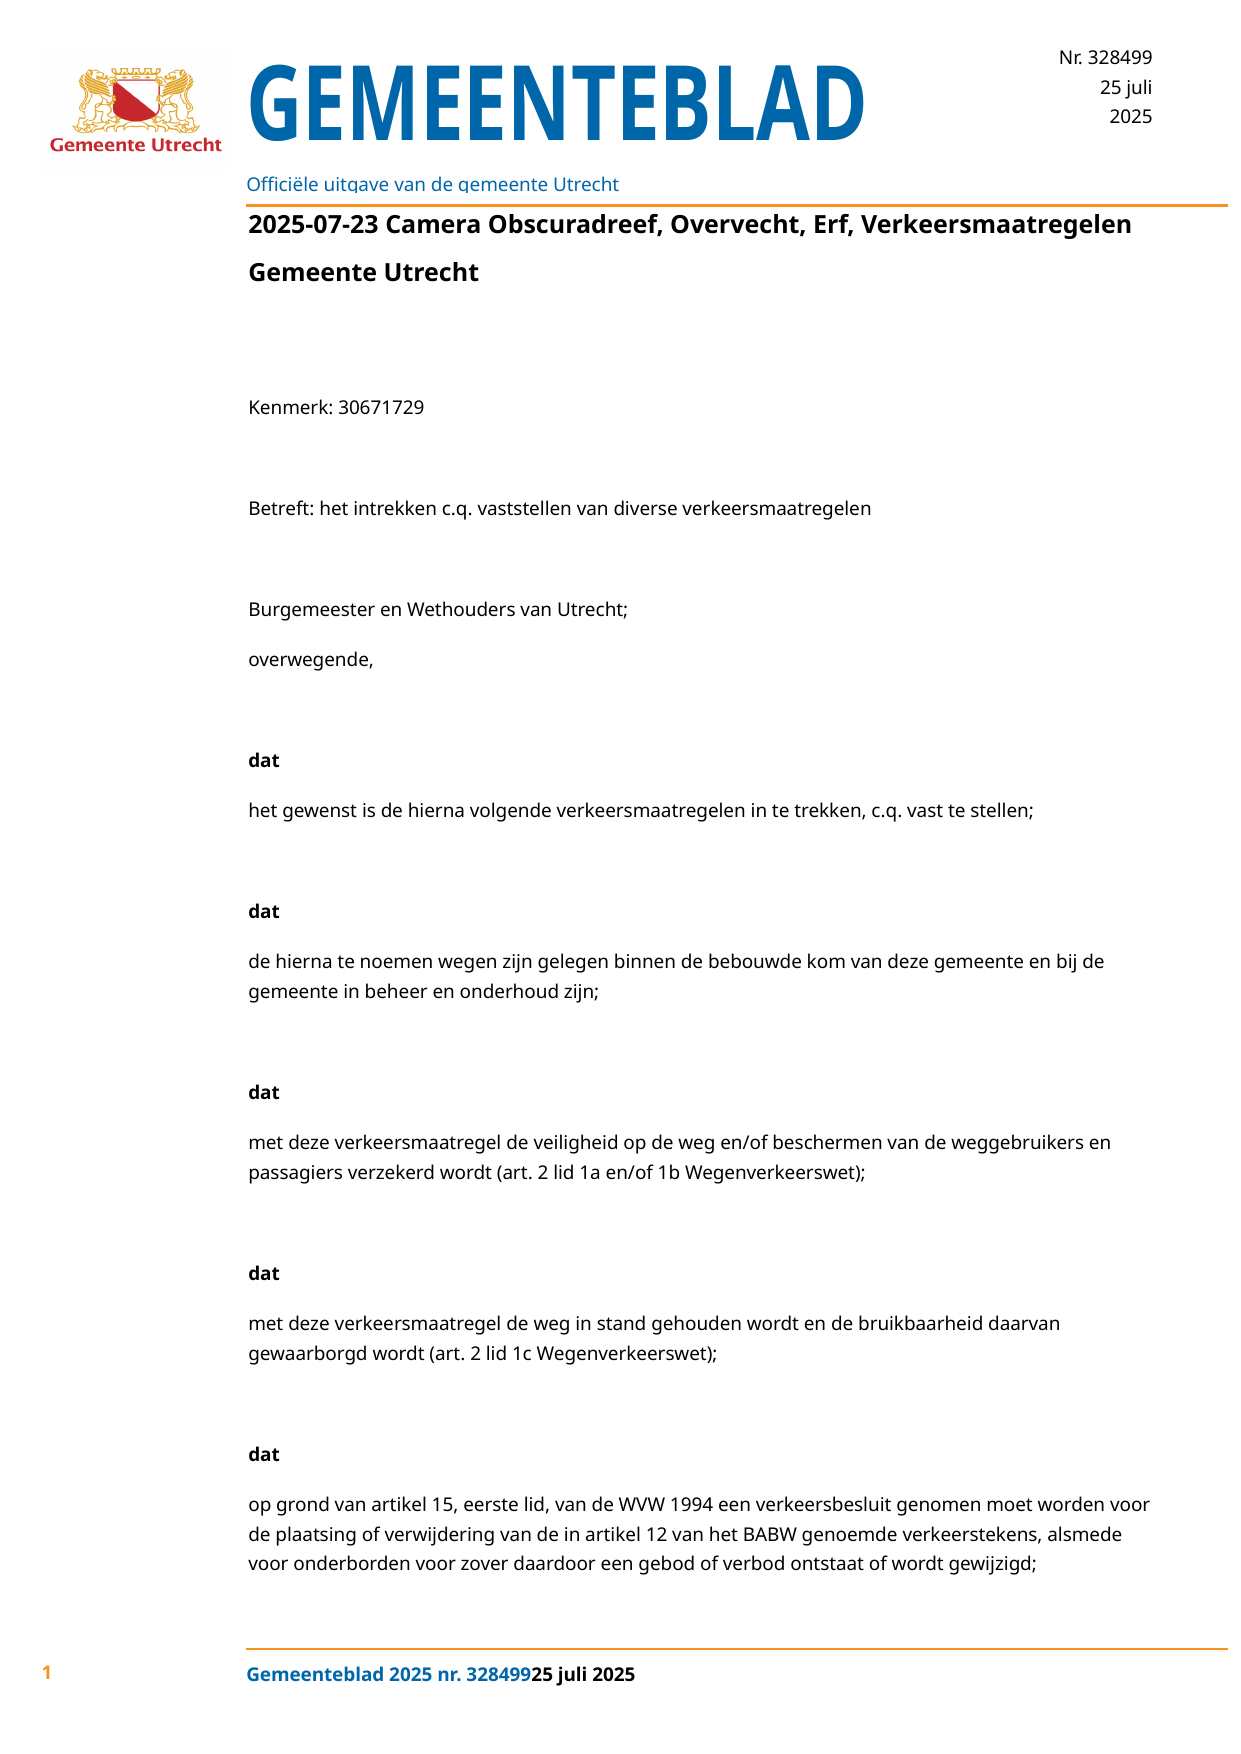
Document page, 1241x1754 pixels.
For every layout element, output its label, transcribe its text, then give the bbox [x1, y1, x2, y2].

picture [41, 47, 231, 172]
text dat [248, 898, 1152, 924]
text Betreft: het intrekken c.q. vaststellen van diverse verkeersmaatregelen [248, 495, 1152, 521]
text overwegende, [248, 646, 1152, 672]
text dat [248, 747, 1152, 773]
text 2025-07-23 Camera Obscuradreef, Overvecht, Erf, Verkeersmaatregelen Gemeente Utrecht [248, 207, 1152, 288]
text met deze verkeersmaatregel de weg in stand gehouden wordt en de bruikbaarheid daarvan gewaarborgd wordt (art. 2 lid 1c Wegenverkeerswet); [248, 1310, 1152, 1366]
text Kenmerk: 30671729 [248, 394, 1152, 420]
text dat [248, 1441, 1152, 1466]
text het gewenst is de hierna volgende verkeersmaatregelen in te trekken, c.q. vast te stellen; [248, 797, 1152, 823]
text dat [248, 1260, 1152, 1286]
text de hierna te noemen wegen zijn gelegen binnen de bebouwde kom van deze gemeente en bij de gemeente in beheer en onderhoud zijn; [248, 949, 1152, 1004]
text dat [248, 1079, 1152, 1105]
text op grond van artikel 15, eerste lid, van de WVW 1994 een verkeersbesluit genomen moet worden voor de plaatsing of verwijdering van de in artikel 12 van het BABW genoemde verkeerstekens, alsmede voor onderborden voor zover daardoor een gebod of verbod ontstaat of wordt gewijzigd; [248, 1491, 1152, 1576]
text met deze verkeersmaatregel de veiligheid op de weg en/of beschermen van de weggebruikers en passagiers verzekerd wordt (art. 2 lid 1a en/of 1b Wegenverkeerswet); [248, 1129, 1152, 1185]
text Burgemeester en Wethouders van Utrecht; [248, 596, 1152, 621]
